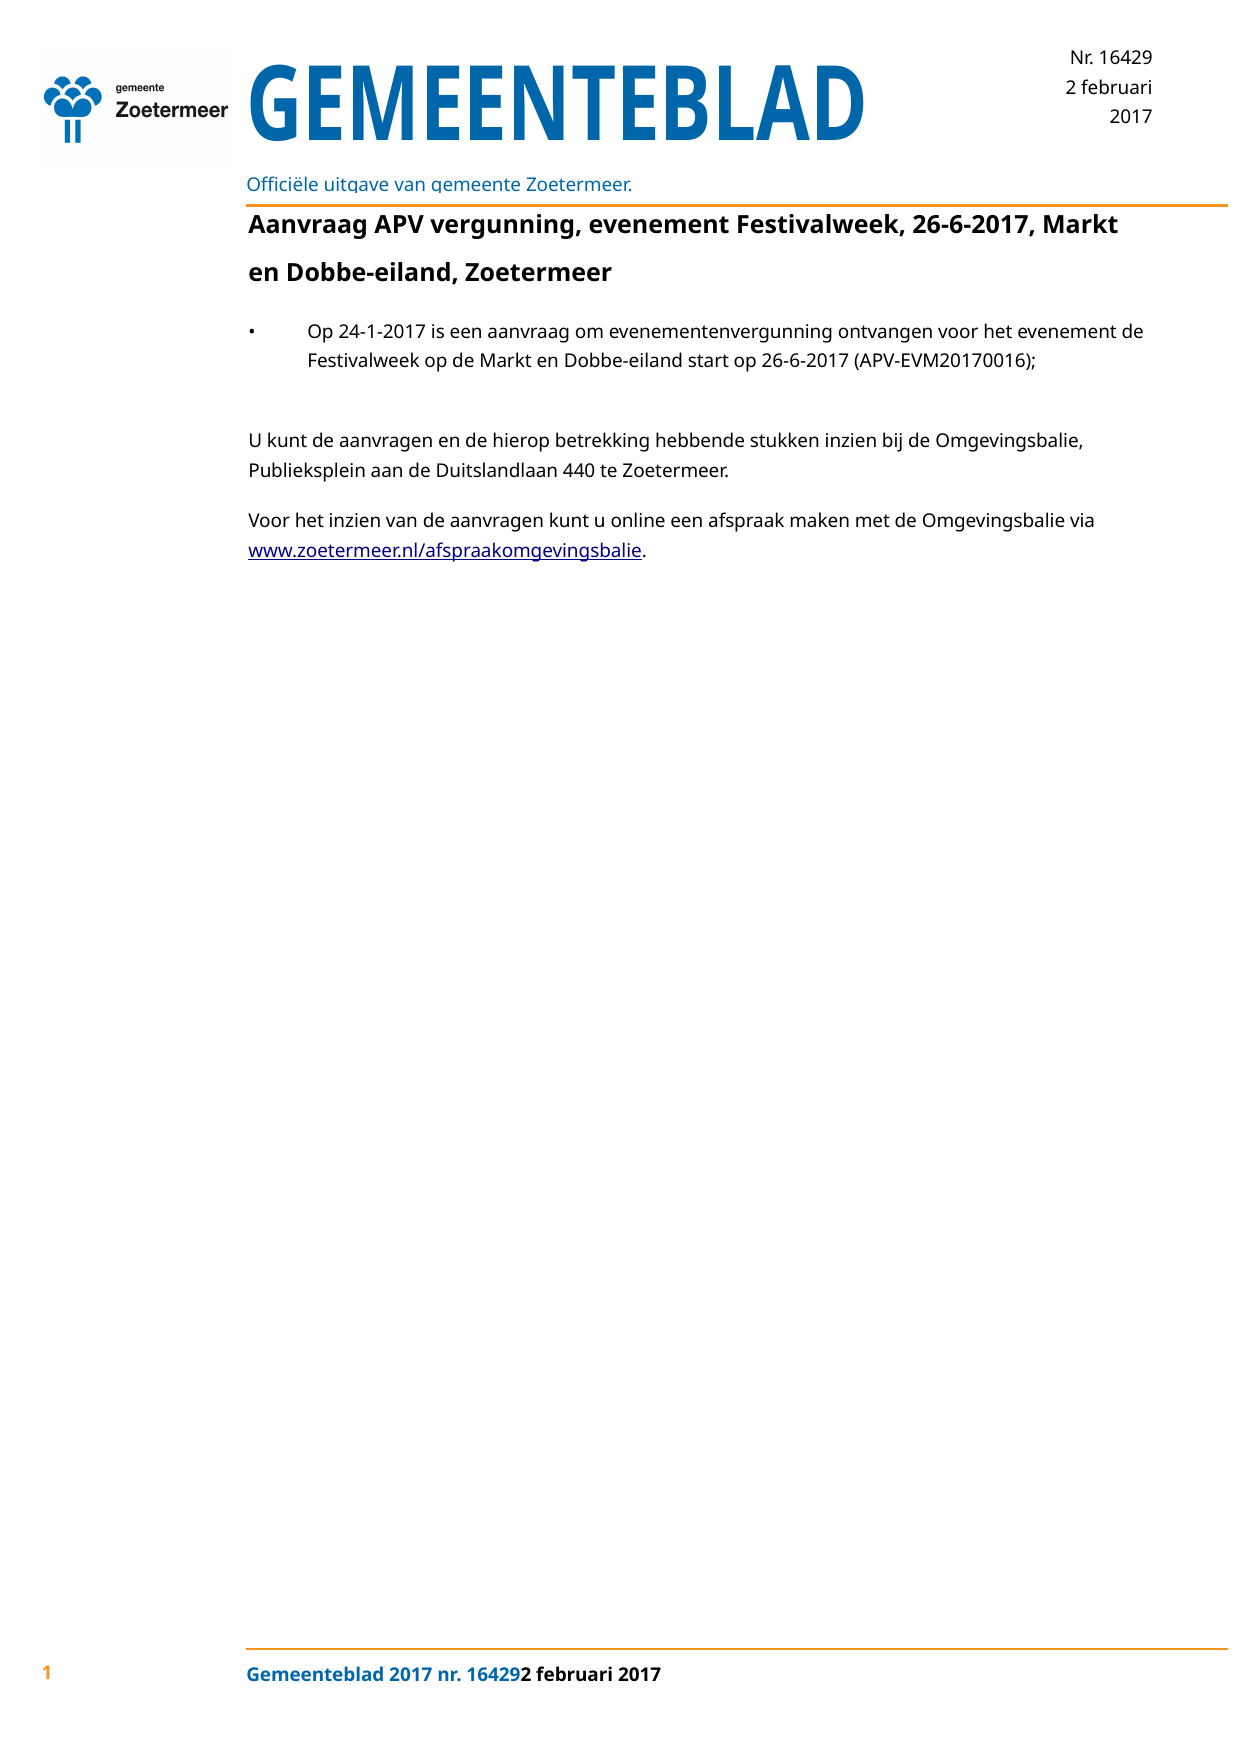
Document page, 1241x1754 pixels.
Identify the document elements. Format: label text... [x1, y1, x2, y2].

picture [41, 47, 231, 172]
text U kunt de aanvragen en de hierop betrekking hebbende stukken inzien bij de Omgevingsbalie, Publieksplein aan de Duitslandlaan 440 te Zoetermeer. [248, 427, 1152, 483]
text Voor het inzien van de aanvragen kunt u online een afspraak maken met de Omgevingsbalie via www.zoetermeer.nl/afspraakomgevingsbalie. [248, 507, 1152, 563]
text Aanvraag APV vergunning, evenement Festivalweek, 26-6-2017, Markt en Dobbe-eiland, Zoetermeer [248, 207, 1152, 288]
list Op 24-1-2017 is een aanvraag om evenementenvergunning ontvangen voor het evenement de Festivalweek op de Markt en Dobbe-eiland start op 26-6-2017 (APV-EVM20170016); [248, 318, 1152, 373]
